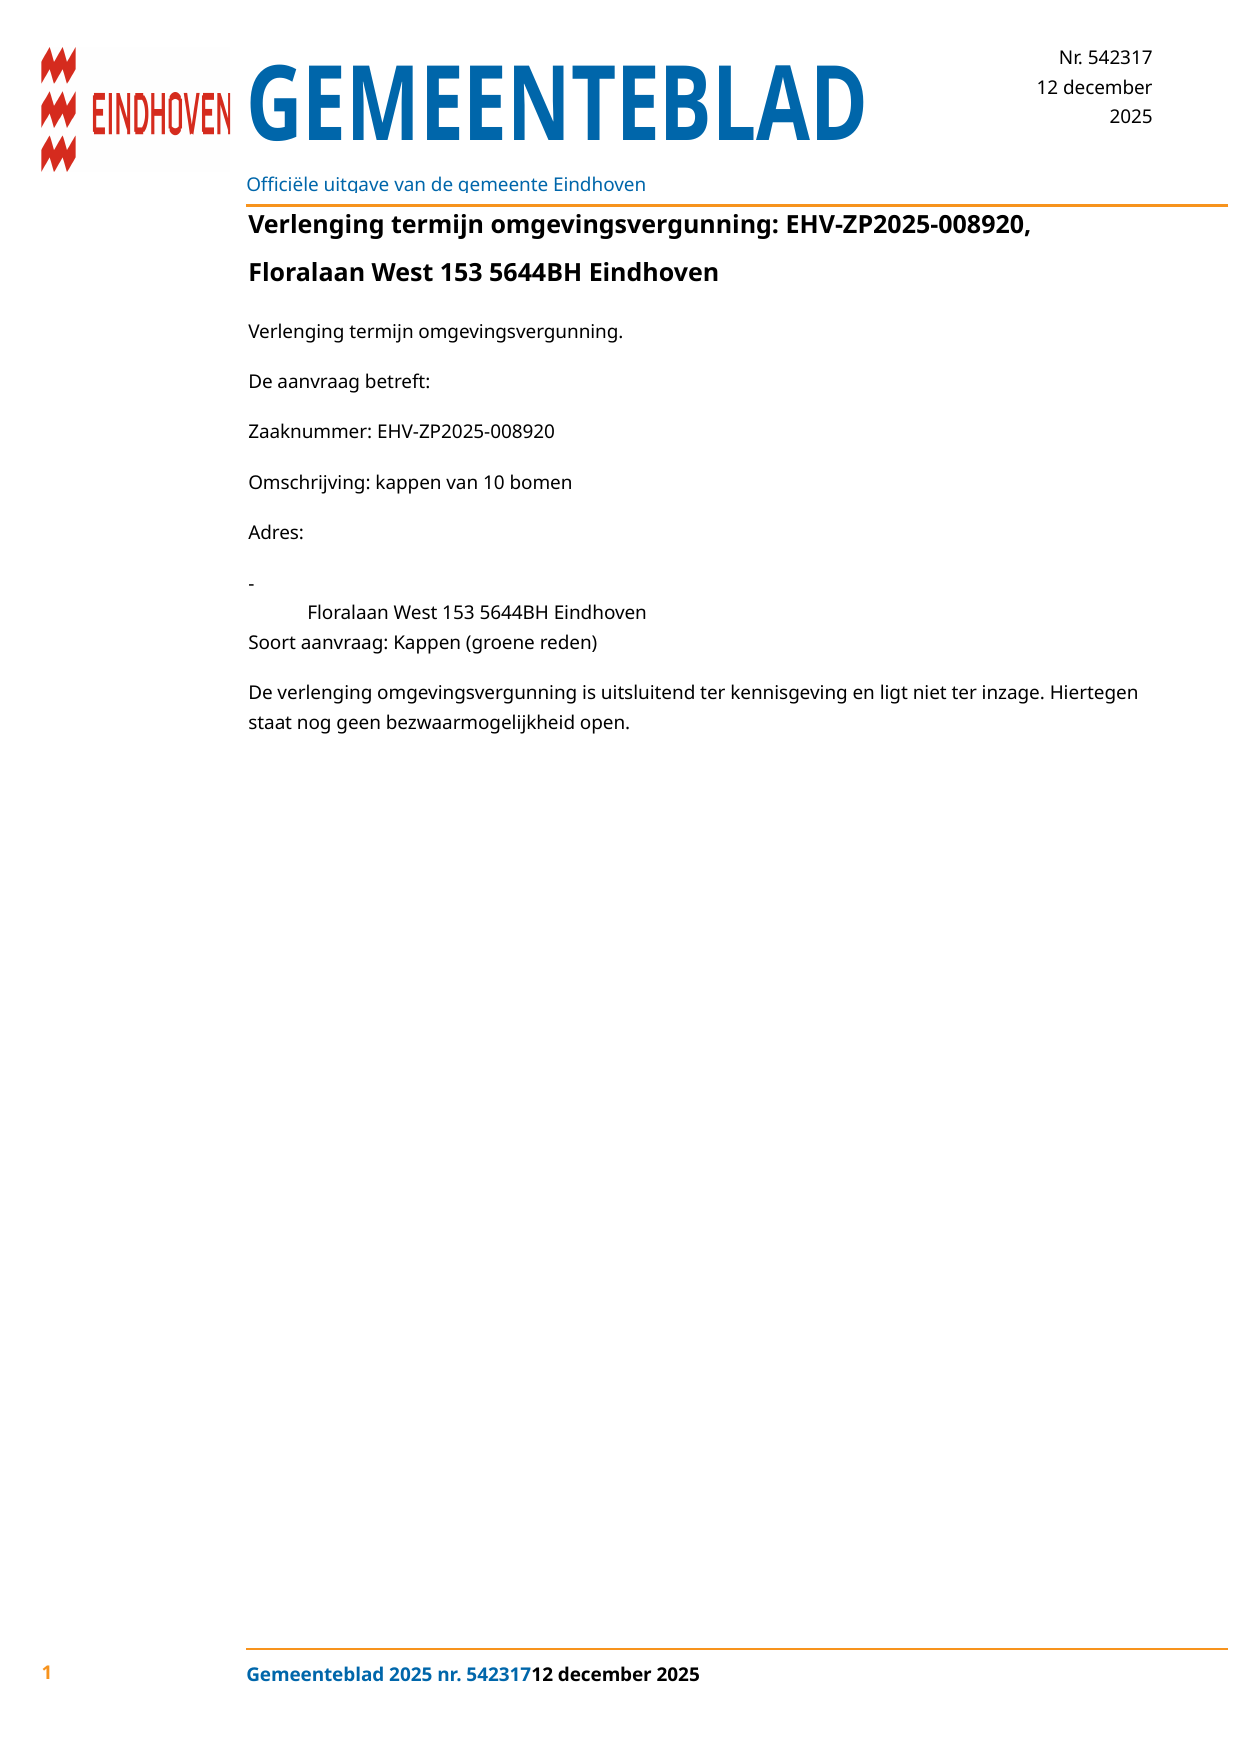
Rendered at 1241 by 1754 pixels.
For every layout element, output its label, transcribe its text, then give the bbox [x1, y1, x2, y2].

text Zaaknummer: EHV-ZP2025-008920 [248, 419, 1152, 444]
text Adres: [248, 519, 1152, 545]
text De verlenging omgevingsvergunning is uitsluitend ter kennisgeving en ligt niet ter inzage. Hiertegen staat nog geen bezwaarmogelijkheid open. [248, 679, 1152, 735]
text Verlenging termijn omgevingsvergunning. [248, 318, 1152, 344]
text De aanvraag betreft: [248, 368, 1152, 394]
picture [41, 47, 231, 172]
text Soort aanvraag: Kappen (groene reden) [248, 629, 1152, 655]
list Floralaan West 153 5644BH Eindhoven [248, 599, 1152, 625]
text Verlenging termijn omgevingsvergunning: EHV-ZP2025-008920, Floralaan West 153 5644BH Eindhoven [248, 207, 1152, 288]
text Omschrijving: kappen van 10 bomen [248, 469, 1152, 495]
